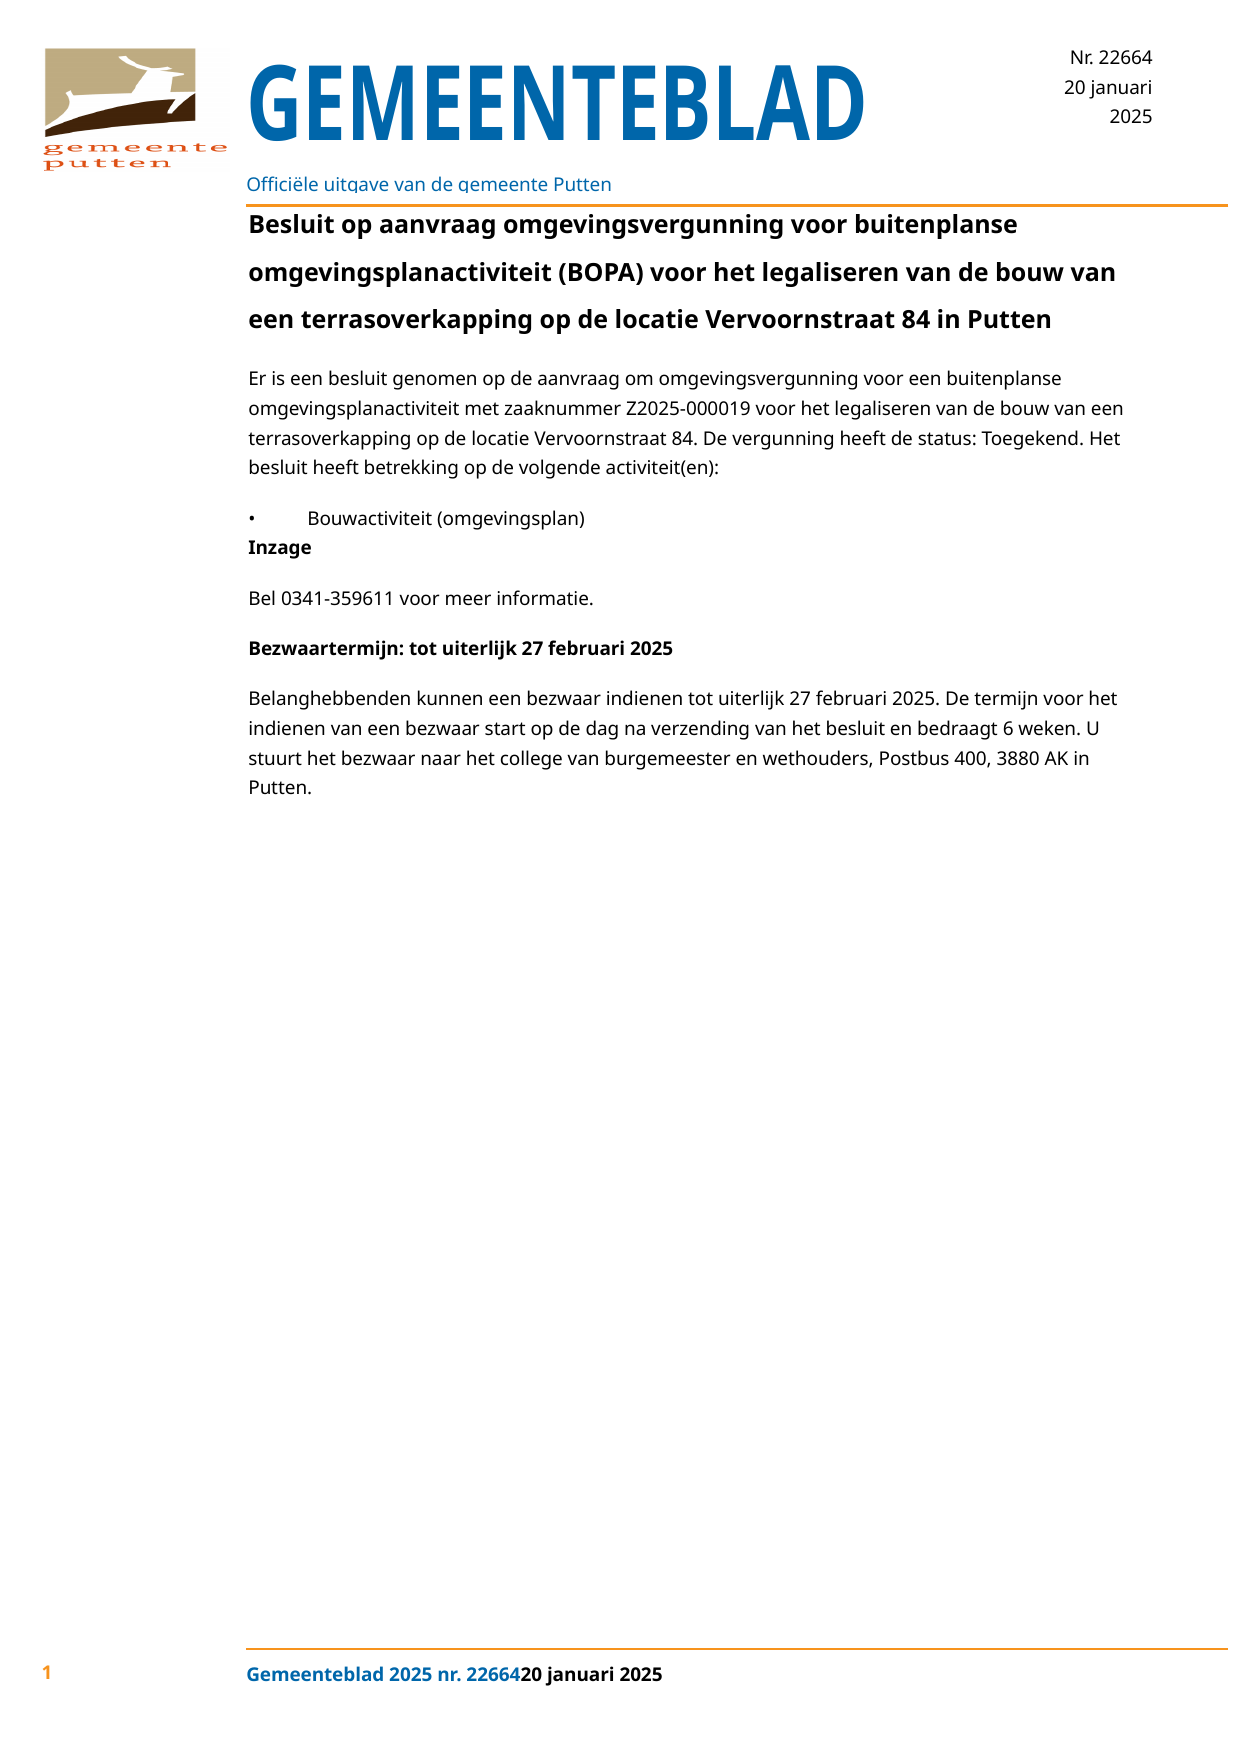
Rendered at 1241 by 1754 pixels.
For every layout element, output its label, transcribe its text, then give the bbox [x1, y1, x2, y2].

text Er is een besluit genomen op de aanvraag om omgevingsvergunning voor een buitenplanse omgevingsplanactiviteit met zaaknummer Z2025-000019 voor het legaliseren van de bouw van een terrasoverkapping op de locatie Vervoornstraat 84. De vergunning heeft de status: Toegekend. Het besluit heeft betrekking op de volgende activiteit(en): [248, 366, 1152, 480]
text Besluit op aanvraag omgevingsvergunning voor buitenplanse omgevingsplanactiviteit (BOPA) voor het legaliseren van de bouw van een terrasoverkapping op de locatie Vervoornstraat 84 in Putten [248, 207, 1152, 336]
text Bel 0341-359611 voor meer informatie. [248, 585, 1152, 610]
text Belanghebbenden kunnen een bezwaar indienen tot uiterlijk 27 februari 2025. De termijn voor het indienen van een bezwaar start op de dag na verzending van het besluit en bedraagt 6 weken. U stuurt het bezwaar naar het college van burgemeester en wethouders, Postbus 400, 3880 AK in Putten. [248, 686, 1152, 800]
list Bouwactiviteit (omgevingsplan) [248, 505, 1152, 530]
text Inzage [248, 534, 1152, 560]
text Bezwaartermijn: tot uiterlijk 27 februari 2025 [248, 635, 1152, 661]
picture [41, 47, 231, 172]
